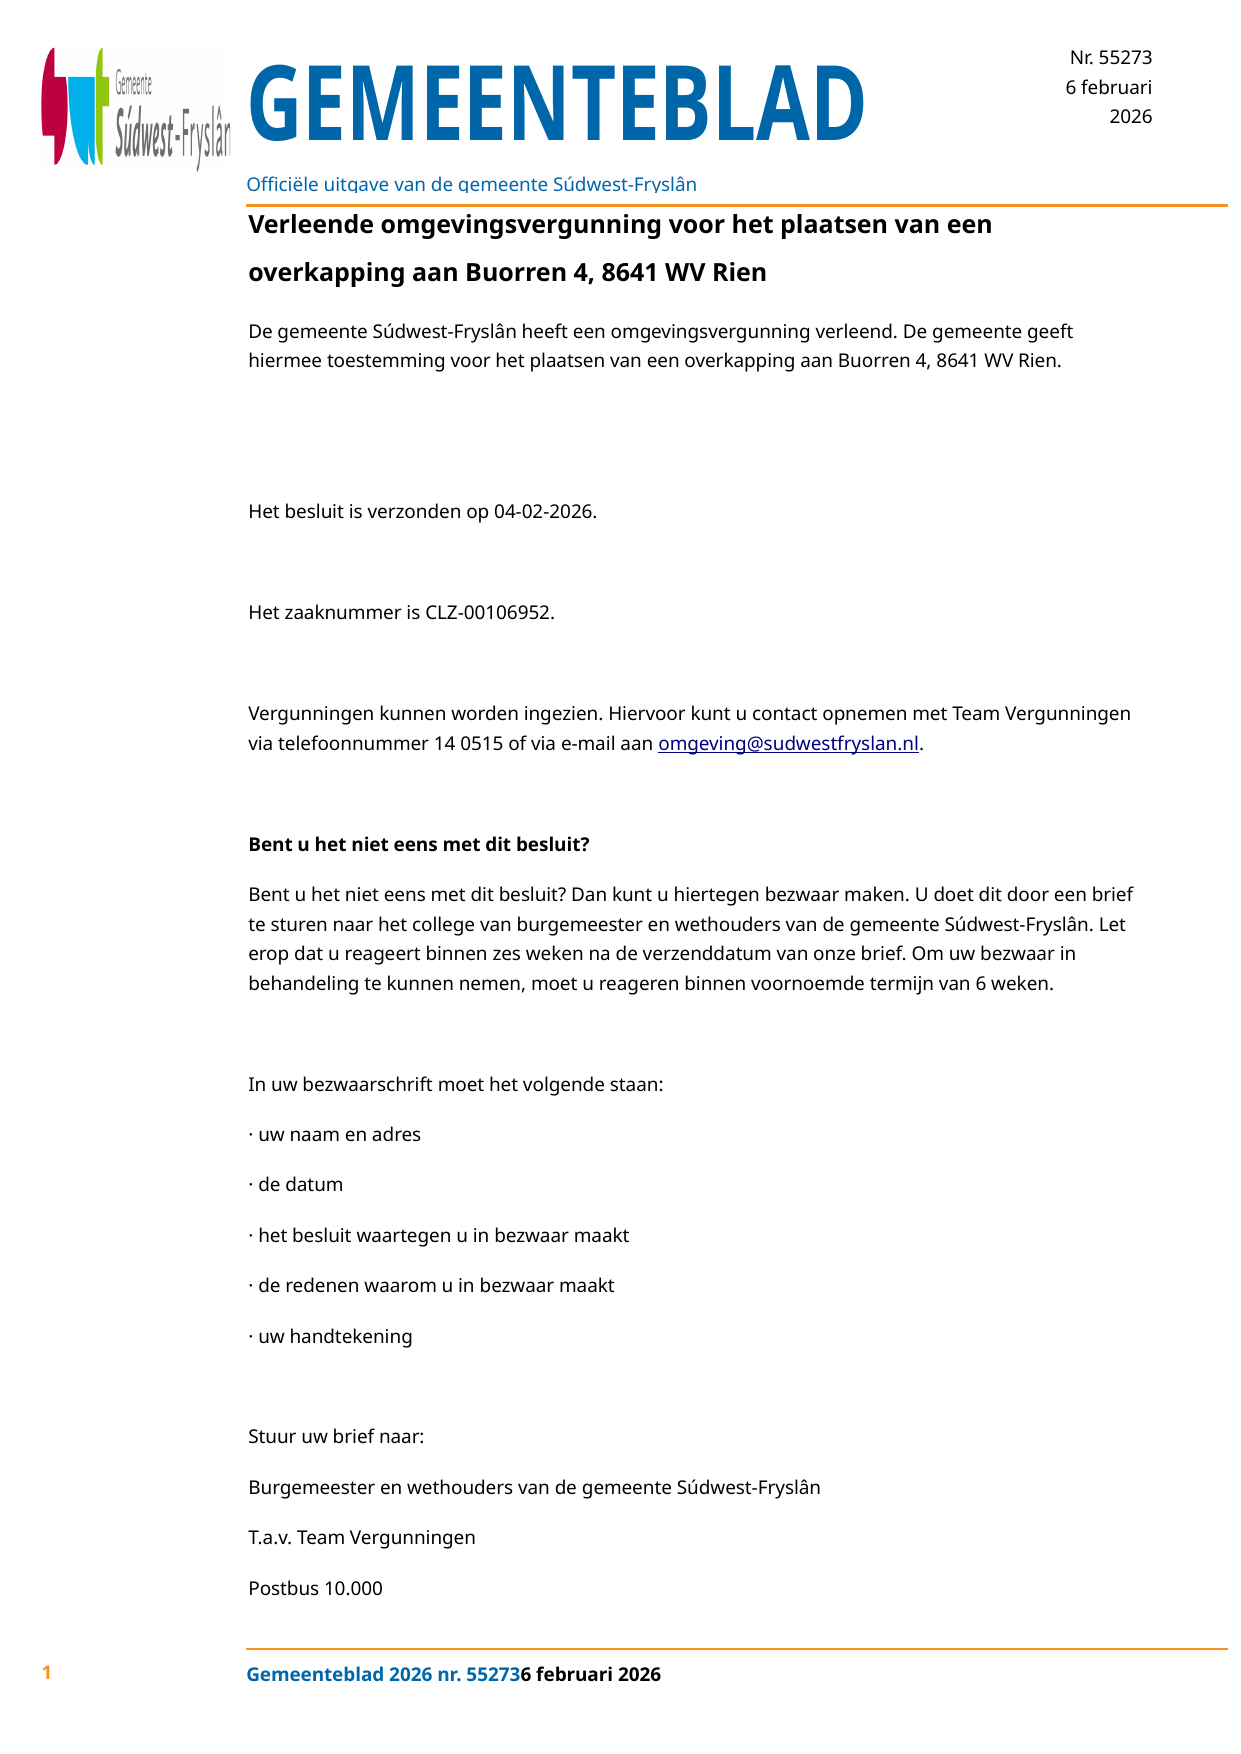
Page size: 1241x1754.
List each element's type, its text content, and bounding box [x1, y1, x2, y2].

text Stuur uw brief naar: [248, 1424, 1152, 1449]
text In uw bezwaarschrift moet het volgende staan: [248, 1071, 1152, 1097]
text · de datum [248, 1172, 1152, 1197]
text · de redenen waarom u in bezwaar maakt [248, 1272, 1152, 1298]
text Burgemeester en wethouders van de gemeente Súdwest-Fryslân [248, 1474, 1152, 1500]
text T.a.v. Team Vergunningen [248, 1524, 1152, 1550]
text De gemeente Súdwest-Fryslân heeft een omgevingsvergunning verleend. De gemeente geeft hiermee toestemming voor het plaatsen van een overkapping aan Buorren 4, 8641 WV Rien. [248, 318, 1152, 373]
text · uw handtekening [248, 1323, 1152, 1349]
text Het zaaknummer is CLZ-00106952. [248, 599, 1152, 625]
picture [41, 47, 231, 172]
text Bent u het niet eens met dit besluit? Dan kunt u hiertegen bezwaar maken. U doet dit door een brief te sturen naar het college van burgemeester en wethouders van de gemeente Súdwest-Fryslân. Let erop dat u reageert binnen zes weken na de verzenddatum van onze brief. Om uw bezwaar in behandeling te kunnen nemen, moet u reageren binnen voornoemde termijn van 6 weken. [248, 881, 1152, 996]
text Verleende omgevingsvergunning voor het plaatsen van een overkapping aan Buorren 4, 8641 WV Rien [248, 207, 1152, 288]
text · het besluit waartegen u in bezwaar maakt [248, 1222, 1152, 1248]
text Het besluit is verzonden op 04-02-2026. [248, 499, 1152, 524]
text · uw naam en adres [248, 1121, 1152, 1147]
text Vergunningen kunnen worden ingezien. Hiervoor kunt u contact opnemen met Team Vergunningen via telefoonnummer 14 0515 of via e-mail aan omgeving@sudwestfryslan.nl. [248, 700, 1152, 756]
text Bent u het niet eens met dit besluit? [248, 831, 1152, 857]
text Postbus 10.000 [248, 1575, 1152, 1601]
